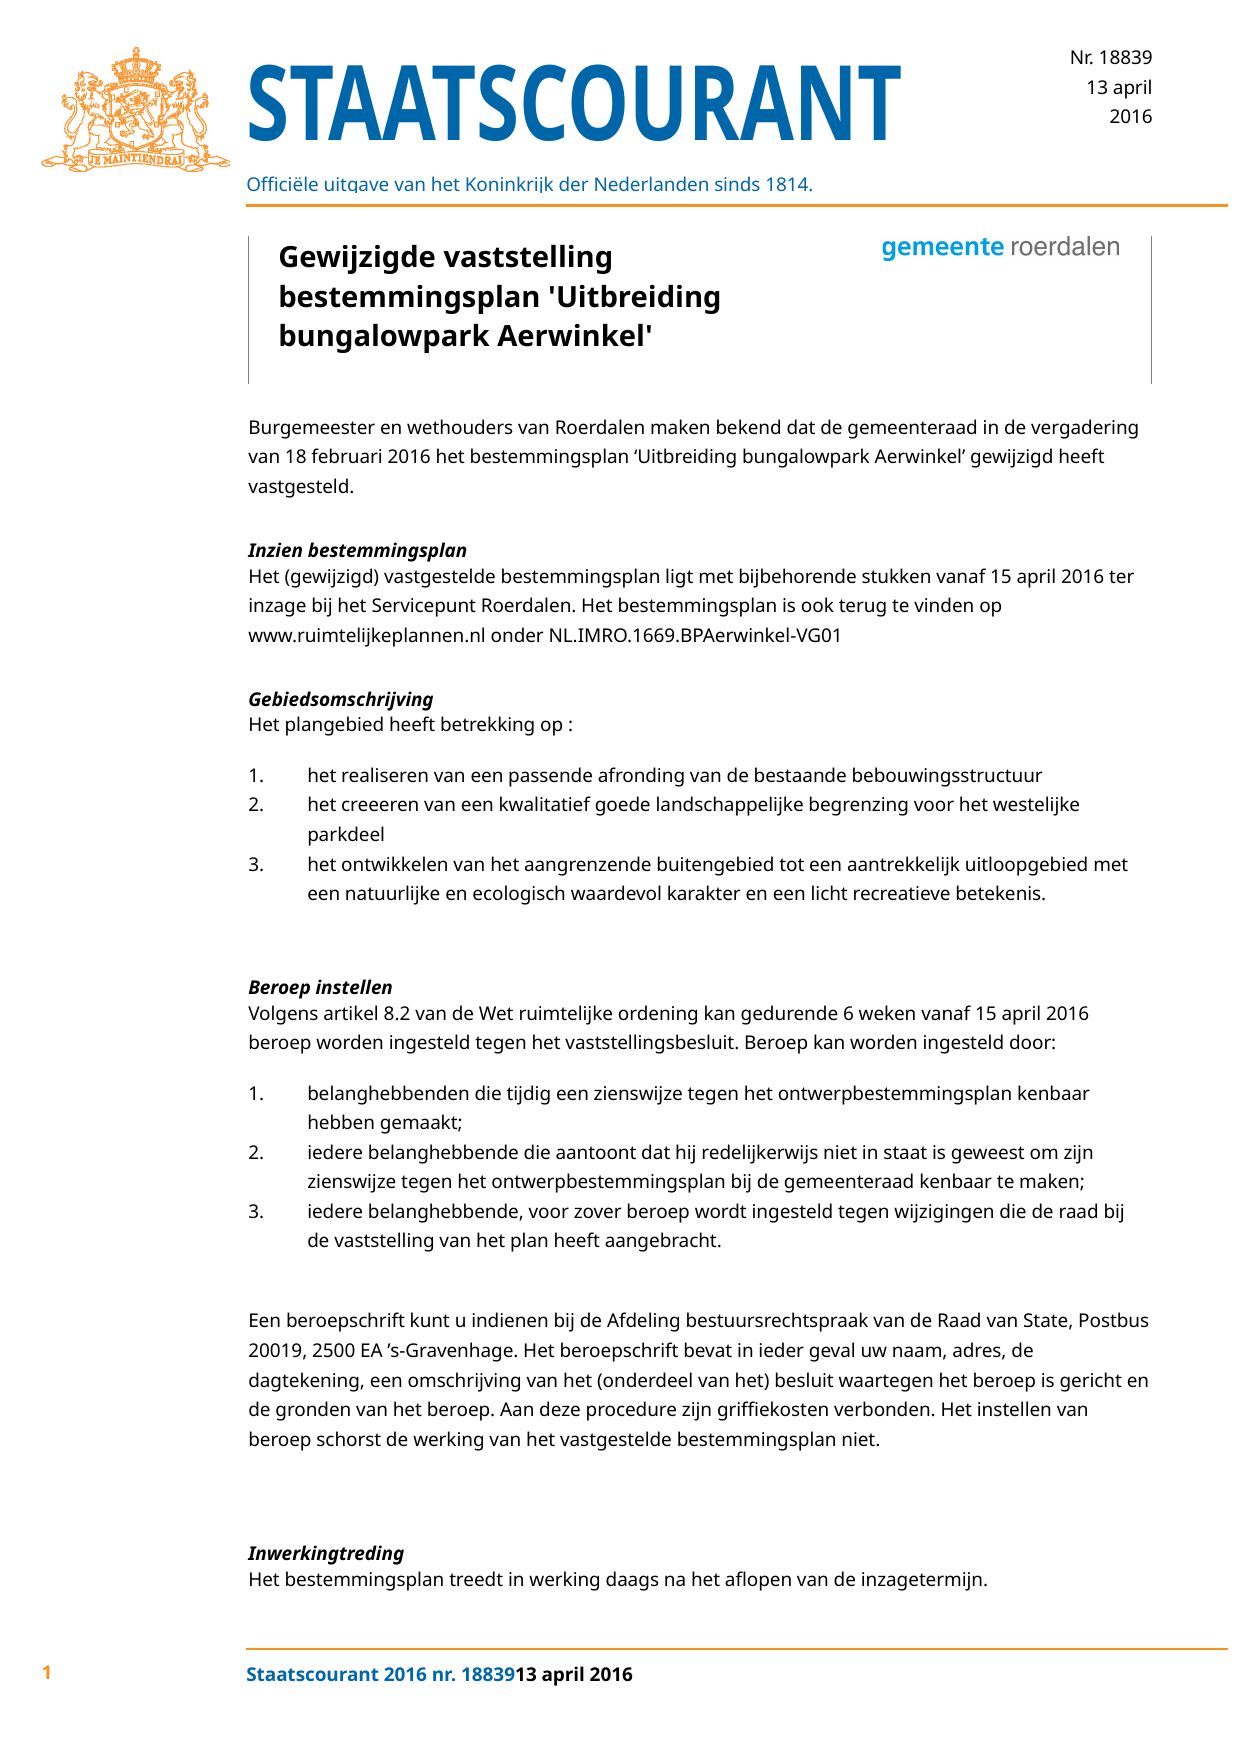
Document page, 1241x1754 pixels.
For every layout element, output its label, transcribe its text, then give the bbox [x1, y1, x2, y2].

text Een beroepschrift kunt u indienen bij de Afdeling bestuursrechtspraak van de Raad van State, Postbus 20019, 2500 EA ’s-Gravenhage. Het beroepschrift bevat in ieder geval uw naam, adres, de dagtekening, een omschrijving van het (onderdeel van het) besluit waartegen het beroep is gericht en de gronden van het beroep. Aan deze procedure zijn griffiekosten verbonden. Het instellen van beroep schorst de werking van het vastgestelde bestemmingsplan niet. [248, 1308, 1152, 1452]
text Beroep instellen [248, 974, 1152, 1000]
picture [41, 47, 231, 172]
list het realiseren van een passende afronding van de bestaande bebouwingsstructuur [248, 762, 1152, 788]
table_header Gewijzigde vaststelling bestemmingsplan 'Uitbreiding bungalowpark Aerwinkel' [249, 236, 850, 384]
text Het (gewijzigd) vastgestelde bestemmingsplan ligt met bijbehorende stukken vanaf 15 april 2016 ter inzage bij het Servicepunt Roerdalen. Het bestemmingsplan is ook terug te vinden op www.ruimtelijkeplannen.nl onder NL.IMRO.1669.BPAerwinkel-VG01 [248, 563, 1152, 648]
list iedere belanghebbende die aantoont dat hij redelijkerwijs niet in staat is geweest om zijn zienswijze tegen het ontwerpbestemmingsplan bij de gemeenteraad kenbaar te maken; [248, 1139, 1152, 1194]
list belanghebbenden die tijdig een zienswijze tegen het ontwerpbestemmingsplan kenbaar hebben gemaakt; [248, 1080, 1152, 1135]
text Het plangebied heeft betrekking op : [248, 712, 1152, 737]
text Het bestemmingsplan treedt in werking daags na het aflopen van de inzagetermijn. [248, 1566, 1152, 1592]
list iedere belanghebbende, voor zover beroep wordt ingesteld tegen wijzigingen die de raad bij de vaststelling van het plan heeft aangebracht. [248, 1198, 1152, 1253]
text Inzien bestemmingsplan [248, 537, 1152, 563]
text Burgemeester en wethouders van Roerdalen maken bekend dat de gemeenteraad in de vergadering van 18 februari 2016 het bestemmingsplan ‘Uitbreiding bungalowpark Aerwinkel’ gewijzigd heeft vastgesteld. [248, 414, 1152, 499]
text Inwerkingtreding [248, 1540, 1152, 1566]
picture [882, 254, 891, 261]
list het ontwikkelen van het aangrenzende buitengebied tot een aantrekkelijk uitloopgebied met een natuurlijke en ecologisch waardevol karakter en een licht recreatieve betekenis. [248, 851, 1152, 906]
text Volgens artikel 8.2 van de Wet ruimtelijke ordening kan gedurende 6 weken vanaf 15 april 2016 beroep worden ingesteld tegen het vaststellingsbesluit. Beroep kan worden ingesteld door: [248, 1000, 1152, 1055]
text Gebiedsomschrijving [248, 686, 1152, 712]
picture [882, 236, 1119, 261]
table_header [850, 236, 1151, 384]
list het creeeren van een kwalitatief goede landschappelijke begrenzing voor het westelijke parkdeel [248, 792, 1152, 847]
